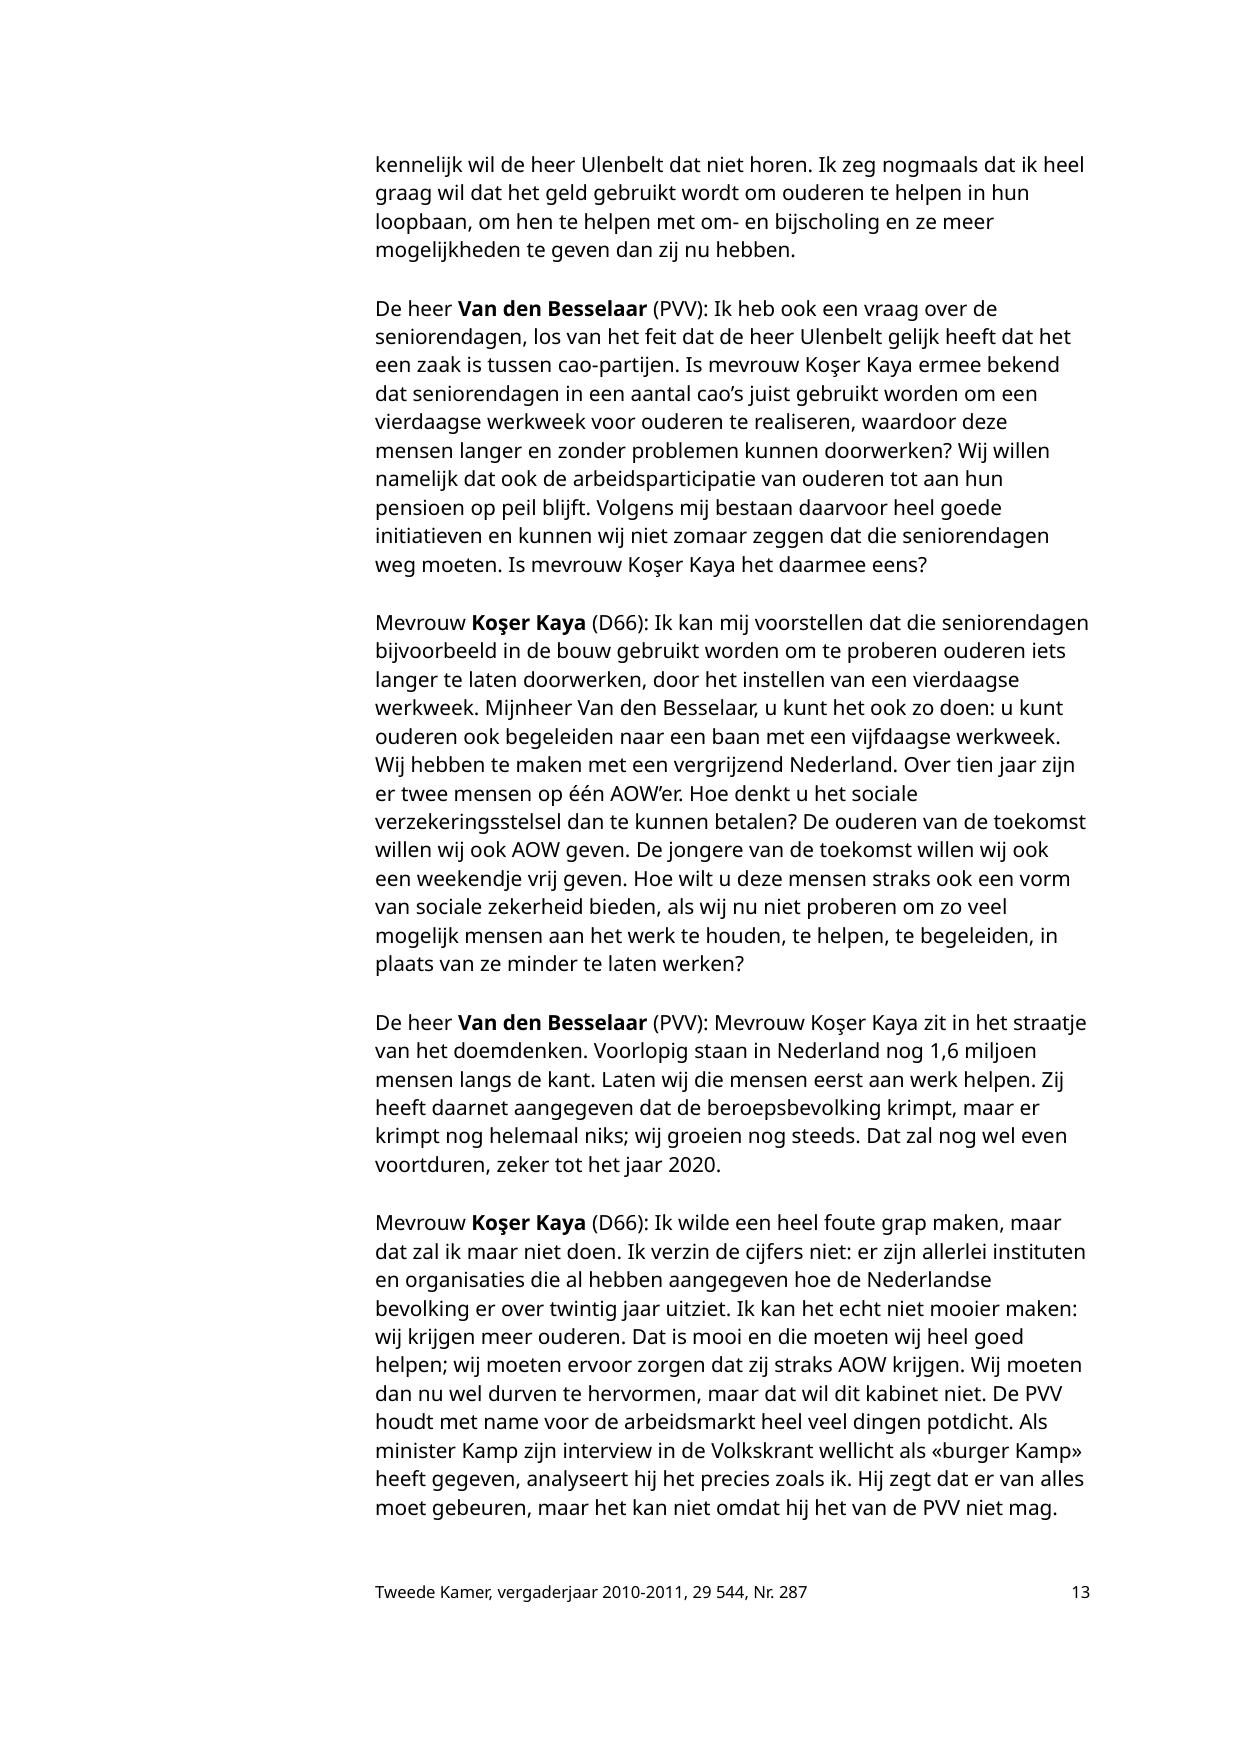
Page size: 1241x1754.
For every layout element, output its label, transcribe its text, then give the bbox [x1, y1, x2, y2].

text kennelijk wil de heer Ulenbelt dat niet horen. Ik zeg nogmaals dat ik heel graag wil dat het geld gebruikt wordt om ouderen te helpen in hun loopbaan, om hen te helpen met om- en bijscholing en ze meer mogelijkheden te geven dan zij nu hebben. [375, 150, 1090, 264]
text Mevrouw Koşer Kaya (D66): Ik wilde een heel foute grap maken, maar dat zal ik maar niet doen. Ik verzin de cijfers niet: er zijn allerlei instituten en organisaties die al hebben aangegeven hoe de Nederlandse bevolking er over twintig jaar uitziet. Ik kan het echt niet mooier maken: wij krijgen meer ouderen. Dat is mooi en die moeten wij heel goed helpen; wij moeten ervoor zorgen dat zij straks AOW krijgen. Wij moeten dan nu wel durven te hervormen, maar dat wil dit kabinet niet. De PVV houdt met name voor de arbeidsmarkt heel veel dingen potdicht. Als minister Kamp zijn interview in de Volkskrant wellicht als «burger Kamp» heeft gegeven, analyseert hij het precies zoals ik. Hij zegt dat er van alles moet gebeuren, maar het kan niet omdat hij het van de PVV niet mag. [375, 1208, 1090, 1521]
text De heer Van den Besselaar (PVV): Mevrouw Koşer Kaya zit in het straatje van het doemdenken. Voorlopig staan in Nederland nog 1,6 miljoen mensen langs de kant. Laten wij die mensen eerst aan werk helpen. Zij heeft daarnet aangegeven dat de beroepsbevolking krimpt, maar er krimpt nog helemaal niks; wij groeien nog steeds. Dat zal nog wel even voortduren, zeker tot het jaar 2020. [375, 1008, 1090, 1178]
text Mevrouw Koşer Kaya (D66): Ik kan mij voorstellen dat die seniorendagen bijvoorbeeld in de bouw gebruikt worden om te proberen ouderen iets langer te laten doorwerken, door het instellen van een vierdaagse werkweek. Mijnheer Van den Besselaar, u kunt het ook zo doen: u kunt ouderen ook begeleiden naar een baan met een vijfdaagse werkweek. Wij hebben te maken met een vergrijzend Nederland. Over tien jaar zijn er twee mensen op één AOW’er. Hoe denkt u het sociale verzekeringsstelsel dan te kunnen betalen? De ouderen van de toekomst willen wij ook AOW geven. De jongere van de toekomst willen wij ook een weekendje vrij geven. Hoe wilt u deze mensen straks ook een vorm van sociale zekerheid bieden, als wij nu niet proberen om zo veel mogelijk mensen aan het werk te houden, te helpen, te begeleiden, in plaats van ze minder te laten werken? [375, 608, 1090, 978]
text De heer Van den Besselaar (PVV): Ik heb ook een vraag over de seniorendagen, los van het feit dat de heer Ulenbelt gelijk heeft dat het een zaak is tussen cao-partijen. Is mevrouw Koşer Kaya ermee bekend dat seniorendagen in een aantal cao’s juist gebruikt worden om een vierdaagse werkweek voor ouderen te realiseren, waardoor deze mensen langer en zonder problemen kunnen doorwerken? Wij willen namelijk dat ook de arbeidsparticipatie van ouderen tot aan hun pensioen op peil blijft. Volgens mij bestaan daarvoor heel goede initiatieven en kunnen wij niet zomaar zeggen dat die seniorendagen weg moeten. Is mevrouw Koşer Kaya het daarmee eens? [375, 294, 1090, 578]
